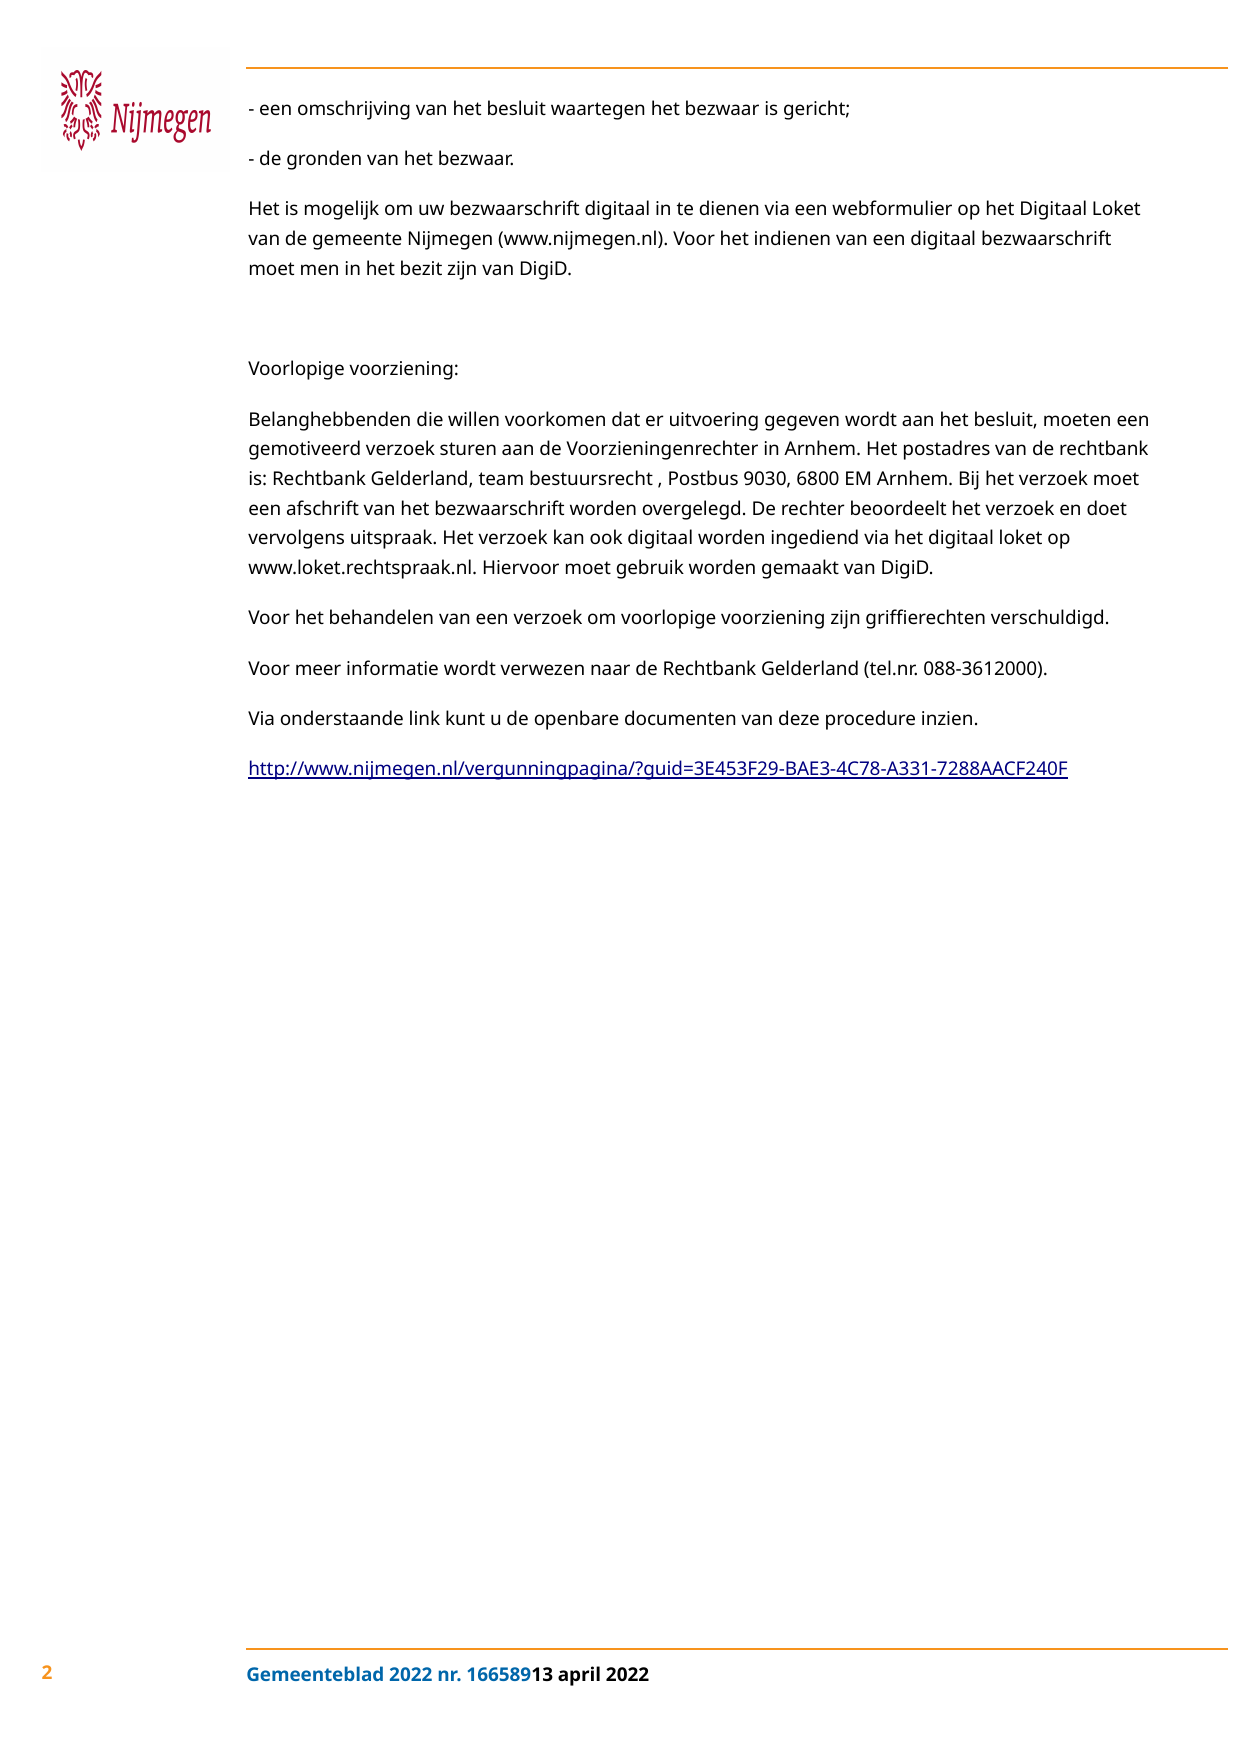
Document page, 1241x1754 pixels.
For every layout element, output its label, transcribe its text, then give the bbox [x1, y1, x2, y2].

text - de gronden van het bezwaar. [248, 145, 1152, 171]
text http://www.nijmegen.nl/vergunningpagina/?guid=3E453F29-BAE3-4C78-A331-7288AACF240F [248, 756, 1152, 781]
text Voor het behandelen van een verzoek om voorlopige voorziening zijn griffierechten verschuldigd. [248, 604, 1152, 630]
text Het is mogelijk om uw bezwaarschrift digitaal in te dienen via een webformulier op het Digitaal Loket van de gemeente Nijmegen (www.nijmegen.nl). Voor het indienen van een digitaal bezwaarschrift moet men in het bezit zijn van DigiD. [248, 196, 1152, 281]
text Voor meer informatie wordt verwezen naar de Rechtbank Gelderland (tel.nr. 088-3612000). [248, 655, 1152, 681]
text Voorlopige voorziening: [248, 356, 1152, 381]
picture [41, 47, 231, 172]
text - een omschrijving van het besluit waartegen het bezwaar is gericht; [248, 95, 1152, 121]
text Via onderstaande link kunt u de openbare documenten van deze procedure inzien. [248, 705, 1152, 731]
text Belanghebbenden die willen voorkomen dat er uitvoering gegeven wordt aan het besluit, moeten een gemotiveerd verzoek sturen aan de Voorzieningenrechter in Arnhem. Het postadres van de rechtbank is: Rechtbank Gelderland, team bestuursrecht , Postbus 9030, 6800 EM Arnhem. Bij het verzoek moet een afschrift van het bezwaarschrift worden overgelegd. De rechter beoordeelt het verzoek en doet vervolgens uitspraak. Het verzoek kan ook digitaal worden ingediend via het digitaal loket op www.loket.rechtspraak.nl. Hiervoor moet gebruik worden gemaakt van DigiD. [248, 406, 1152, 580]
